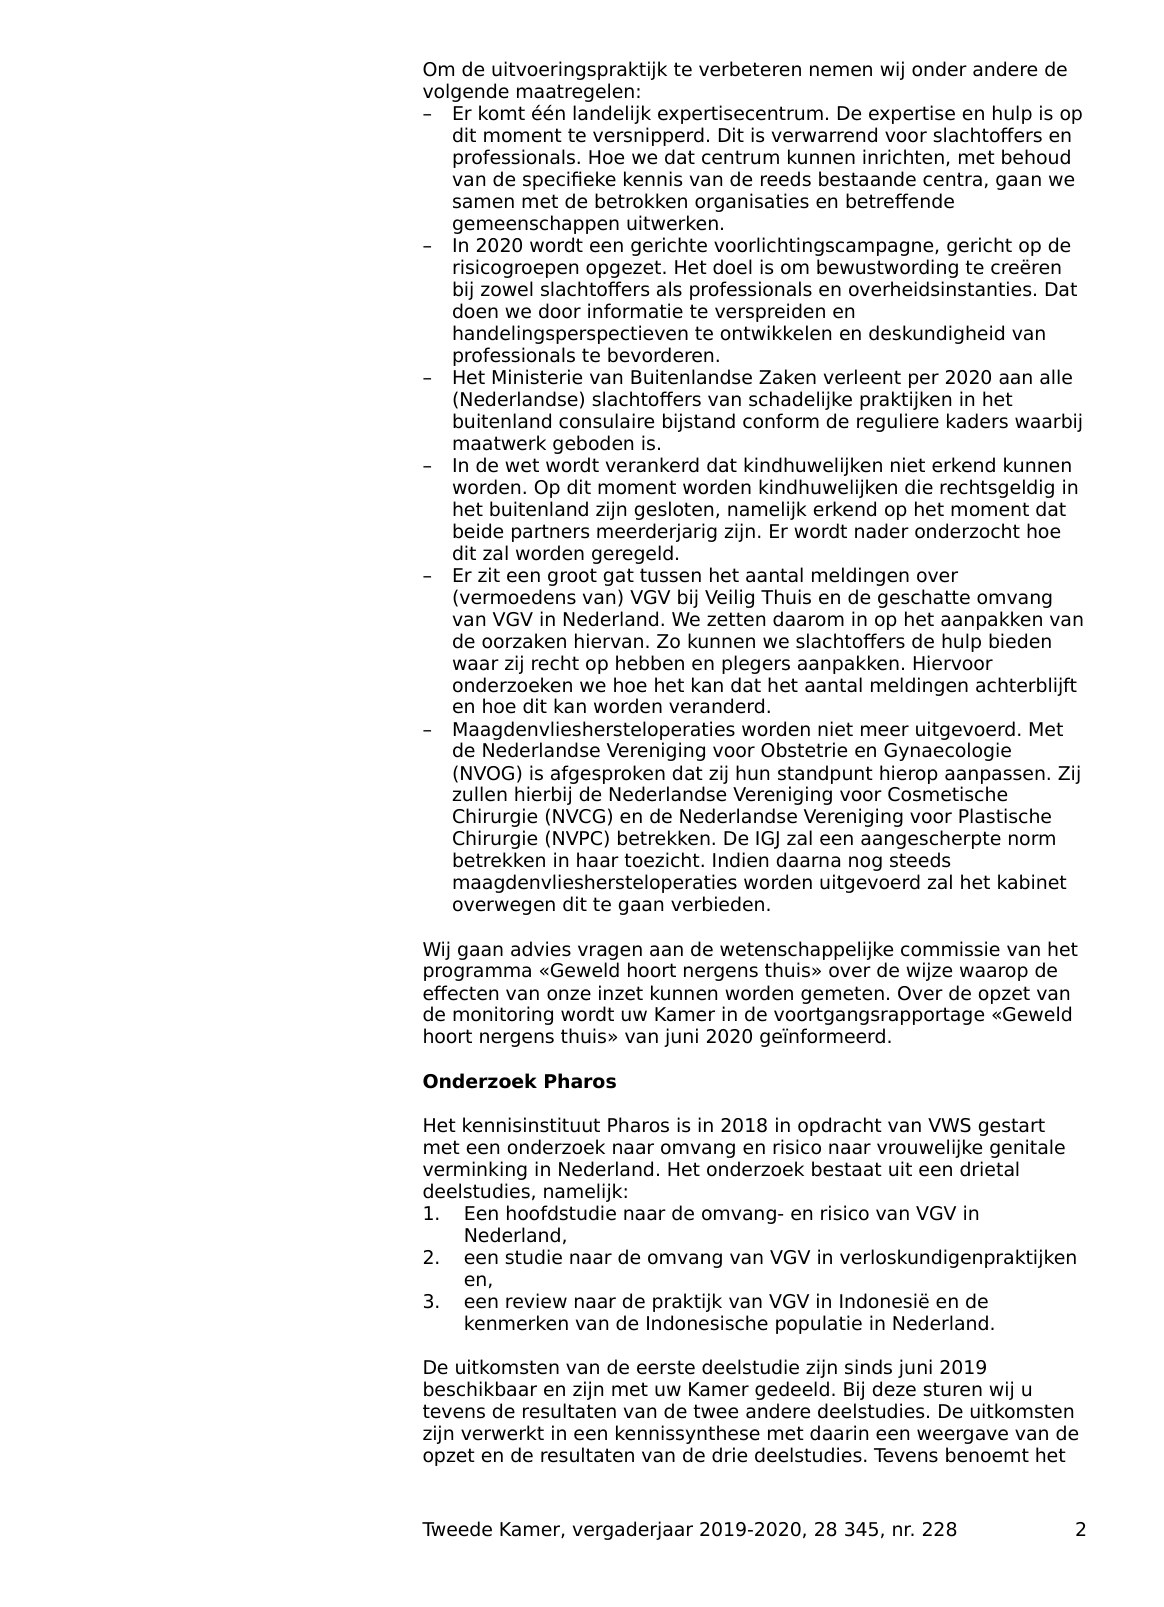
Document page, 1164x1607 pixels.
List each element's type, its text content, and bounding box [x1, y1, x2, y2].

text 3. een review naar de praktijk van VGV in Indonesië en de kenmerken van de Indonesische populatie in Nederland. [422, 1291, 1087, 1334]
text De uitkomsten van de eerste deelstudie zijn sinds juni 2019 beschikbaar en zijn met uw Kamer gedeeld. Bij deze sturen wij u tevens de resultaten van de twee andere deelstudies. De uitkomsten zijn verwerkt in een kennissynthese met daarin een weergave van de opzet en de resultaten van de drie deelstudies. Tevens benoemt het [422, 1357, 1087, 1467]
text – Er zit een groot gat tussen het aantal meldingen over (vermoedens van) VGV bij Veilig Thuis en de geschatte omvang van VGV in Nederland. We zetten daarom in op het aanpakken van de oorzaken hiervan. Zo kunnen we slachtoffers de hulp bieden waar zij recht op hebben en plegers aanpakken. Hiervoor onderzoeken we hoe het kan dat het aantal meldingen achterblijft en hoe dit kan worden veranderd. [422, 564, 1087, 718]
text – Er komt één landelijk expertisecentrum. De expertise en hulp is op dit moment te versnipperd. Dit is verwarrend voor slachtoffers en professionals. Hoe we dat centrum kunnen inrichten, met behoud van de specifieke kennis van de reeds bestaande centra, gaan we samen met de betrokken organisaties en betreffende gemeenschappen uitwerken. [422, 103, 1087, 235]
text 2. een studie naar de omvang van VGV in verloskundigenpraktijken en, [422, 1247, 1087, 1291]
text Om de uitvoeringspraktijk te verbeteren nemen wij onder andere de volgende maatregelen: [422, 59, 1087, 103]
text – In de wet wordt verankerd dat kindhuwelijken niet erkend kunnen worden. Op dit moment worden kindhuwelijken die rechtsgeldig in het buitenland zijn gesloten, namelijk erkend op het moment dat beide partners meerderjarig zijn. Er wordt nader onderzocht hoe dit zal worden geregeld. [422, 455, 1087, 564]
text Het kennisinstituut Pharos is in 2018 in opdracht van VWS gestart met een onderzoek naar omvang en risico naar vrouwelijke genitale verminking in Nederland. Het onderzoek bestaat uit een drietal deelstudies, namelijk: [422, 1115, 1087, 1203]
text 1. Een hoofdstudie naar de omvang- en risico van VGV in Nederland, [422, 1203, 1087, 1247]
text Wij gaan advies vragen aan de wetenschappelijke commissie van het programma «Geweld hoort nergens thuis» over de wijze waarop de effecten van onze inzet kunnen worden gemeten. Over de opzet van de monitoring wordt uw Kamer in de voortgangsrapportage «Geweld hoort nergens thuis» van juni 2020 geïnformeerd. [422, 938, 1087, 1048]
subtitle Onderzoek Pharos [422, 1071, 1087, 1092]
text – Het Ministerie van Buitenlandse Zaken verleent per 2020 aan alle (Nederlandse) slachtoffers van schadelijke praktijken in het buitenland consulaire bijstand conform de reguliere kaders waarbij maatwerk geboden is. [422, 367, 1087, 455]
text – In 2020 wordt een gerichte voorlichtingscampagne, gericht op de risicogroepen opgezet. Het doel is om bewustwording te creëren bij zowel slachtoffers als professionals en overheidsinstanties. Dat doen we door informatie te verspreiden en handelingsperspectieven te ontwikkelen en deskundigheid van professionals te bevorderen. [422, 235, 1087, 367]
text – Maagdenvlieshersteloperaties worden niet meer uitgevoerd. Met de Nederlandse Vereniging voor Obstetrie en Gynaecologie (NVOG) is afgesproken dat zij hun standpunt hierop aanpassen. Zij zullen hierbij de Nederlandse Vereniging voor Cosmetische Chirurgie (NVCG) en de Nederlandse Vereniging voor Plastische Chirurgie (NVPC) betrekken. De IGJ zal een aangescherpte norm betrekken in haar toezicht. Indien daarna nog steeds maagdenvlieshersteloperaties worden uitgevoerd zal het kabinet overwegen dit te gaan verbieden. [422, 718, 1087, 916]
